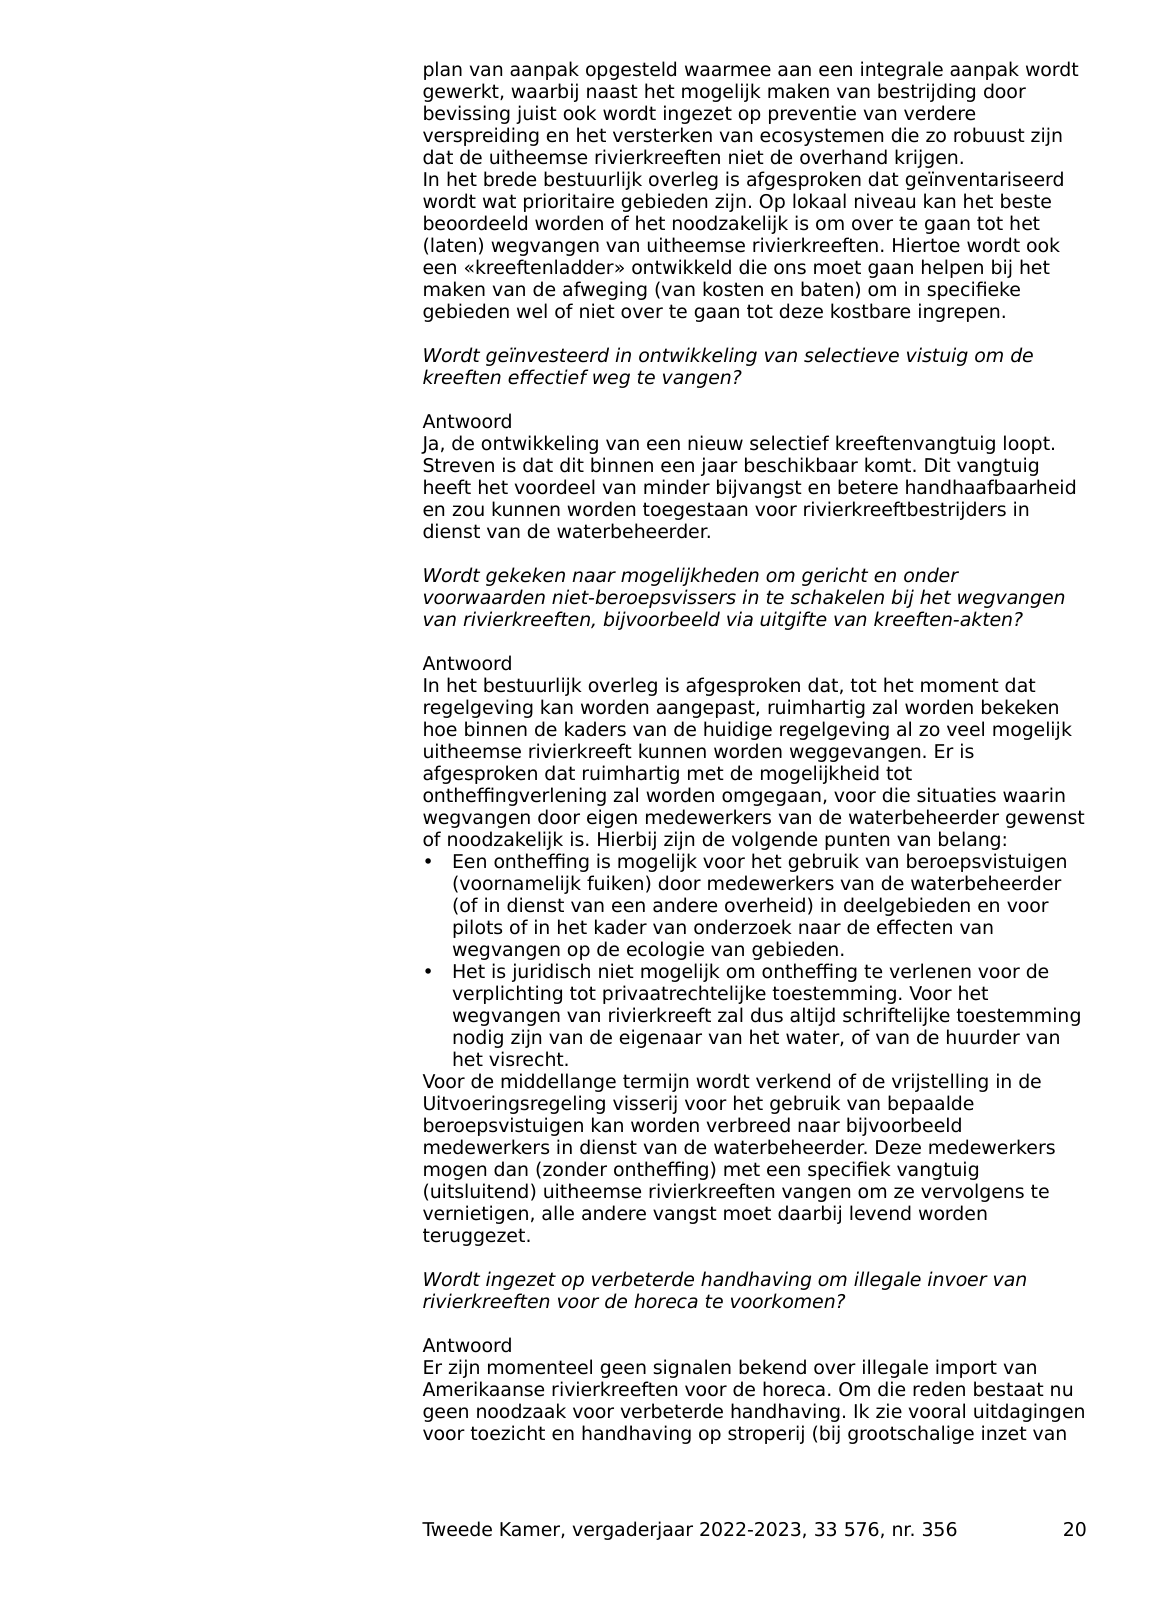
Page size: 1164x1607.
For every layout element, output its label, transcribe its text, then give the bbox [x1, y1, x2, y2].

text In het bestuurlijk overleg is afgesproken dat, tot het moment dat regelgeving kan worden aangepast, ruimhartig zal worden bekeken hoe binnen de kaders van de huidige regelgeving al zo veel mogelijk uitheemse rivierkreeft kunnen worden weggevangen. Er is afgesproken dat ruimhartig met de mogelijkheid tot ontheffingverlening zal worden omgegaan, voor die situaties waarin wegvangen door eigen medewerkers van de waterbeheerder gewenst of noodzakelijk is. Hierbij zijn de volgende punten van belang: [422, 675, 1087, 851]
text plan van aanpak opgesteld waarmee aan een integrale aanpak wordt gewerkt, waarbij naast het mogelijk maken van bestrijding door bevissing juist ook wordt ingezet op preventie van verdere verspreiding en het versterken van ecosystemen die zo robuust zijn dat de uitheemse rivierkreeften niet de overhand krijgen. [422, 59, 1087, 169]
text Wordt gekeken naar mogelijkheden om gericht en onder voorwaarden niet-beroepsvissers in te schakelen bij het wegvangen van rivierkreeften, bijvoorbeeld via uitgifte van kreeften-akten? [422, 565, 1087, 631]
text • Een ontheffing is mogelijk voor het gebruik van beroepsvistuigen (voornamelijk fuiken) door medewerkers van de waterbeheerder (of in dienst van een andere overheid) in deelgebieden en voor pilots of in het kader van onderzoek naar de effecten van wegvangen op de ecologie van gebieden. [422, 851, 1087, 961]
text Voor de middellange termijn wordt verkend of de vrijstelling in de Uitvoeringsregeling visserij voor het gebruik van bepaalde beroepsvistuigen kan worden verbreed naar bijvoorbeeld medewerkers in dienst van de waterbeheerder. Deze medewerkers mogen dan (zonder ontheffing) met een specifiek vangtuig (uitsluitend) uitheemse rivierkreeften vangen om ze vervolgens te vernietigen, alle andere vangst moet daarbij levend worden teruggezet. [422, 1071, 1087, 1247]
text Er zijn momenteel geen signalen bekend over illegale import van Amerikaanse rivierkreeften voor de horeca. Om die reden bestaat nu geen noodzaak voor verbeterde handhaving. Ik zie vooral uitdagingen voor toezicht en handhaving op stroperij (bij grootschalige inzet van [422, 1357, 1087, 1445]
text Antwoord [422, 1335, 1087, 1357]
text Ja, de ontwikkeling van een nieuw selectief kreeftenvangtuig loopt. Streven is dat dit binnen een jaar beschikbaar komt. Dit vangtuig heeft het voordeel van minder bijvangst en betere handhaafbaarheid en zou kunnen worden toegestaan voor rivierkreeftbestrijders in dienst van de waterbeheerder. [422, 433, 1087, 543]
text Wordt geïnvesteerd in ontwikkeling van selectieve vistuig om de kreeften effectief weg te vangen? [422, 345, 1087, 389]
text • Het is juridisch niet mogelijk om ontheffing te verlenen voor de verplichting tot privaatrechtelijke toestemming. Voor het wegvangen van rivierkreeft zal dus altijd schriftelijke toestemming nodig zijn van de eigenaar van het water, of van de huurder van het visrecht. [422, 961, 1087, 1071]
text In het brede bestuurlijk overleg is afgesproken dat geïnventariseerd wordt wat prioritaire gebieden zijn. Op lokaal niveau kan het beste beoordeeld worden of het noodzakelijk is om over te gaan tot het (laten) wegvangen van uitheemse rivierkreeften. Hiertoe wordt ook een «kreeftenladder» ontwikkeld die ons moet gaan helpen bij het maken van de afweging (van kosten en baten) om in specifieke gebieden wel of niet over te gaan tot deze kostbare ingrepen. [422, 169, 1087, 323]
text Antwoord [422, 653, 1087, 675]
text Antwoord [422, 411, 1087, 433]
text Wordt ingezet op verbeterde handhaving om illegale invoer van rivierkreeften voor de horeca te voorkomen? [422, 1269, 1087, 1313]
